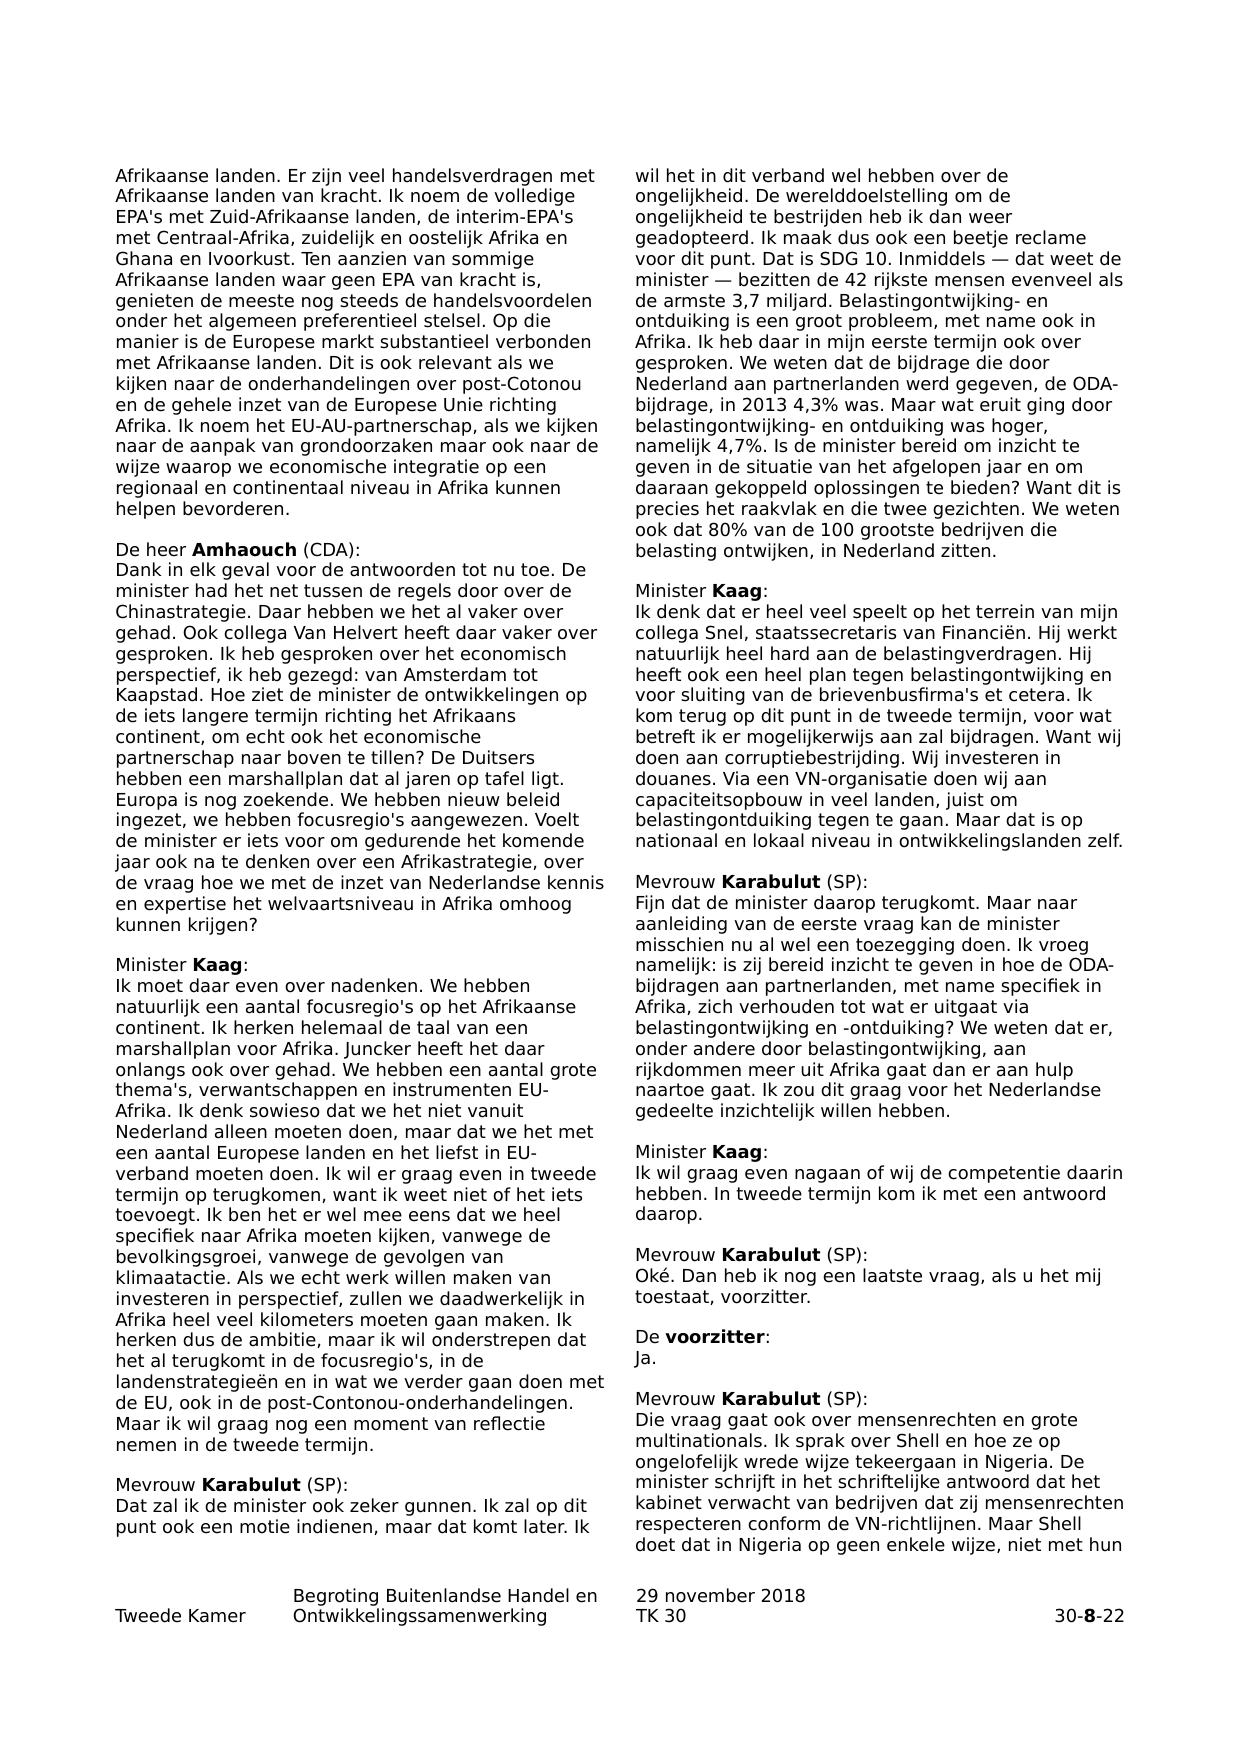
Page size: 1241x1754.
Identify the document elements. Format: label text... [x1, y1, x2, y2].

text Minister Kaag: [115, 955, 605, 976]
text Dank in elk geval voor de antwoorden tot nu toe. De minister had het net tussen de regels door over de Chinastrategie. Daar hebben we het al vaker over gehad. Ook collega Van Helvert heeft daar vaker over gesproken. Ik heb gesproken over het economisch perspectief, ik heb gezegd: van Amsterdam tot Kaapstad. Hoe ziet de minister de ontwikkelingen op de iets langere termijn richting het Afrikaans continent, om echt ook het economische partnerschap naar boven te tillen? De Duitsers hebben een marshallplan dat al jaren op tafel ligt. Europa is nog zoekende. We hebben nieuw beleid ingezet, we hebben focusregio's aangewezen. Voelt de minister er iets voor om gedurende het komende jaar ook na te denken over een Afrikastrategie, over de vraag hoe we met de inzet van Nederlandse kennis en expertise het welvaartsniveau in Afrika omhoog kunnen krijgen? [115, 560, 605, 935]
text De voorzitter: [635, 1327, 1125, 1348]
text Oké. Dan heb ik nog een laatste vraag, als u het mij toestaat, voorzitter. [635, 1266, 1125, 1307]
text Ik wil graag even nagaan of wij de competentie daarin hebben. In tweede termijn kom ik met een antwoord daarop. [635, 1162, 1125, 1225]
text Fijn dat de minister daarop terugkomt. Maar naar aanleiding van de eerste vraag kan de minister misschien nu al wel een toezegging doen. Ik vroeg namelijk: is zij bereid inzicht te geven in hoe de ODA-bijdragen aan partnerlanden, met name specifiek in Afrika, zich verhouden tot wat er uitgaat via belastingontwijking en -ontduiking? We weten dat er, onder andere door belastingontwijking, aan rijkdommen meer uit Afrika gaat dan er aan hulp naartoe gaat. Ik zou dit graag voor het Nederlandse gedeelte inzichtelijk willen hebben. [635, 893, 1125, 1122]
text Mevrouw Karabulut (SP): [115, 1475, 605, 1496]
text Afrikaanse landen. Er zijn veel handelsverdragen met Afrikaanse landen van kracht. Ik noem de volledige EPA's met Zuid-Afrikaanse landen, de interim-EPA's met Centraal-Afrika, zuidelijk en oostelijk Afrika en Ghana en Ivoorkust. Ten aanzien van sommige Afrikaanse landen waar geen EPA van kracht is, genieten de meeste nog steeds de handelsvoordelen onder het algemeen preferentieel stelsel. Op die manier is de Europese markt substantieel verbonden met Afrikaanse landen. Dit is ook relevant als we kijken naar de onderhandelingen over post-Cotonou en de gehele inzet van de Europese Unie richting Afrika. Ik noem het EU-AU-partnerschap, als we kijken naar de aanpak van grondoorzaken maar ook naar de wijze waarop we economische integratie op een regionaal en continentaal niveau in Afrika kunnen helpen bevorderen. [115, 165, 605, 519]
text Mevrouw Karabulut (SP): [635, 1389, 1125, 1410]
text Ik denk dat er heel veel speelt op het terrein van mijn collega Snel, staatssecretaris van Financiën. Hij werkt natuurlijk heel hard aan de belastingverdragen. Hij heeft ook een heel plan tegen belastingontwijking en voor sluiting van de brievenbusfirma's et cetera. Ik kom terug op dit punt in de tweede termijn, voor wat betreft ik er mogelijkerwijs aan zal bijdragen. Want wij doen aan corruptiebestrijding. Wij investeren in douanes. Via een VN-organisatie doen wij aan capaciteitsopbouw in veel landen, juist om belastingontduiking tegen te gaan. Maar dat is op nationaal en lokaal niveau in ontwikkelingslanden zelf. [635, 602, 1125, 852]
text De heer Amhaouch (CDA): [115, 539, 605, 560]
text wil het in dit verband wel hebben over de ongelijkheid. De werelddoelstelling om de ongelijkheid te bestrijden heb ik dan weer geadopteerd. Ik maak dus ook een beetje reclame voor dit punt. Dat is SDG 10. Inmiddels — dat weet de minister — bezitten de 42 rijkste mensen evenveel als de armste 3,7 miljard. Belastingontwijking- en ontduiking is een groot probleem, met name ook in Afrika. Ik heb daar in mijn eerste termijn ook over gesproken. We weten dat de bijdrage die door Nederland aan partnerlanden werd gegeven, de ODA-bijdrage, in 2013 4,3% was. Maar wat eruit ging door belastingontwijking- en ontduiking was hoger, namelijk 4,7%. Is de minister bereid om inzicht te geven in de situatie van het afgelopen jaar en om daaraan gekoppeld oplossingen te bieden? Want dit is precies het raakvlak en die twee gezichten. We weten ook dat 80% van de 100 grootste bedrijven die belasting ontwijken, in Nederland zitten. [635, 165, 1125, 561]
text Ja. [635, 1348, 1125, 1369]
text Dat zal ik de minister ook zeker gunnen. Ik zal op dit punt ook een motie indienen, maar dat komt later. Ik [115, 1496, 605, 1537]
text Minister Kaag: [635, 1142, 1125, 1162]
text Mevrouw Karabulut (SP): [635, 872, 1125, 893]
text Mevrouw Karabulut (SP): [635, 1245, 1125, 1266]
text Die vraag gaat ook over mensenrechten en grote multinationals. Ik sprak over Shell en hoe ze op ongelofelijk wrede wijze tekeergaan in Nigeria. De minister schrijft in het schriftelijke antwoord dat het kabinet verwacht van bedrijven dat zij mensenrechten respecteren conform de VN-richtlijnen. Maar Shell doet dat in Nigeria op geen enkele wijze, niet met hun [635, 1410, 1125, 1556]
text Ik moet daar even over nadenken. We hebben natuurlijk een aantal focusregio's op het Afrikaanse continent. Ik herken helemaal de taal van een marshallplan voor Afrika. Juncker heeft het daar onlangs ook over gehad. We hebben een aantal grote thema's, verwantschappen en instrumenten EU-Afrika. Ik denk sowieso dat we het niet vanuit Nederland alleen moeten doen, maar dat we het met een aantal Europese landen en het liefst in EU-verband moeten doen. Ik wil er graag even in tweede termijn op terugkomen, want ik weet niet of het iets toevoegt. Ik ben het er wel mee eens dat we heel specifiek naar Afrika moeten kijken, vanwege de bevolkingsgroei, vanwege de gevolgen van klimaatactie. Als we echt werk willen maken van investeren in perspectief, zullen we daadwerkelijk in Afrika heel veel kilometers moeten gaan maken. Ik herken dus de ambitie, maar ik wil onderstrepen dat het al terugkomt in de focusregio's, in de landenstrategieën en in wat we verder gaan doen met de EU, ook in de post-Contonou-onderhandelingen. Maar ik wil graag nog een moment van reflectie nemen in de tweede termijn. [115, 976, 605, 1455]
text Minister Kaag: [635, 581, 1125, 602]
